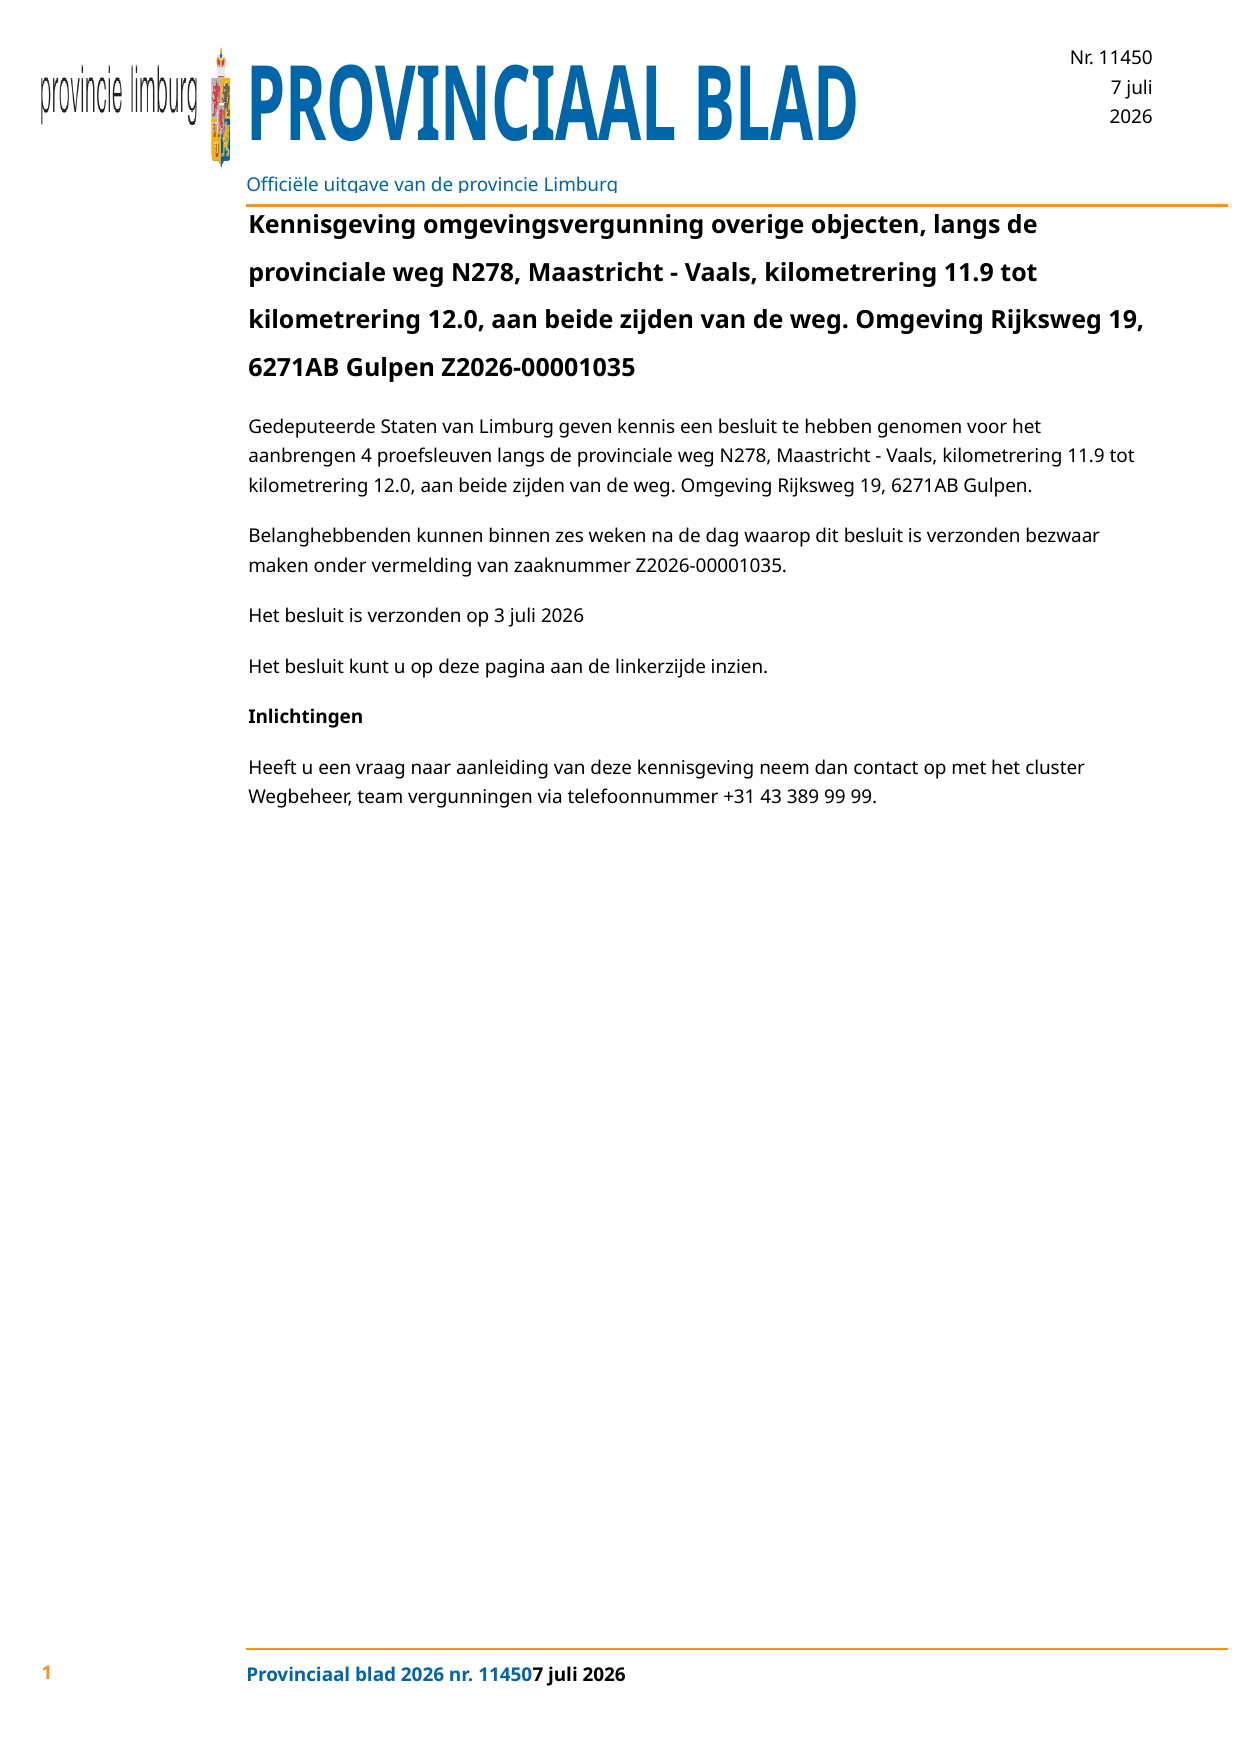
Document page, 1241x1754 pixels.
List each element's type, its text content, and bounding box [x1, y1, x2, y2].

text Kennisgeving omgevingsvergunning overige objecten, langs de provinciale weg N278, Maastricht - Vaals, kilometrering 11.9 tot kilometrering 12.0, aan beide zijden van de weg. Omgeving Rijksweg 19, 6271AB Gulpen Z2026-00001035 [248, 207, 1152, 384]
picture [41, 47, 231, 172]
text Het besluit kunt u op deze pagina aan de linkerzijde inzien. [248, 653, 1152, 679]
text Het besluit is verzonden op 3 juli 2026 [248, 603, 1152, 628]
text Inlichtingen [248, 703, 1152, 729]
text Heeft u een vraag naar aanleiding van deze kennisgeving neem dan contact op met het cluster Wegbeheer, team vergunningen via telefoonnummer +31 43 389 99 99. [248, 754, 1152, 809]
text Belanghebbenden kunnen binnen zes weken na de dag waarop dit besluit is verzonden bezwaar maken onder vermelding van zaaknummer Z2026-00001035. [248, 523, 1152, 578]
text Gedeputeerde Staten van Limburg geven kennis een besluit te hebben genomen voor het aanbrengen 4 proefsleuven langs de provinciale weg N278, Maastricht - Vaals, kilometrering 11.9 tot kilometrering 12.0, aan beide zijden van de weg. Omgeving Rijksweg 19, 6271AB Gulpen. [248, 413, 1152, 498]
